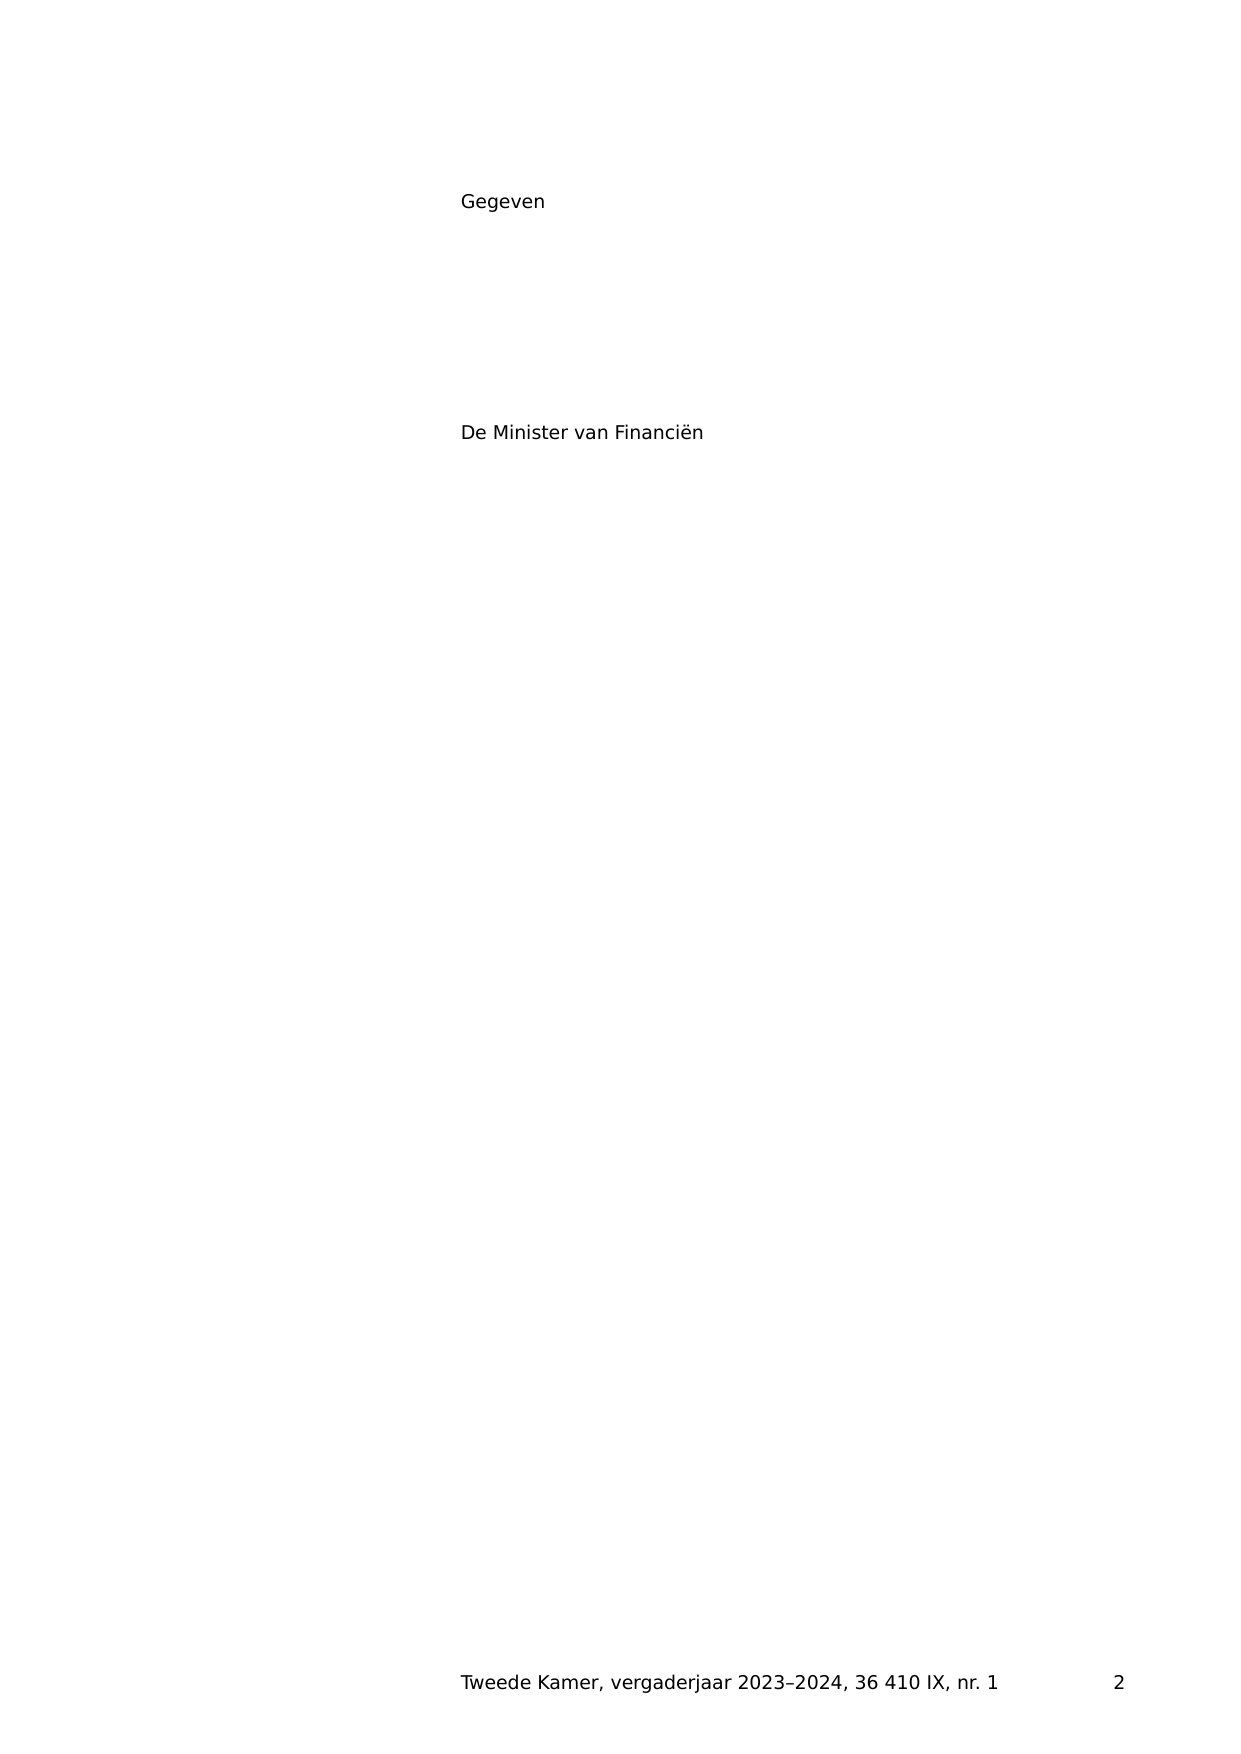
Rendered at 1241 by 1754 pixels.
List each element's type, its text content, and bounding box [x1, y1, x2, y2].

text De Minister van Financiën [461, 422, 1125, 444]
text Gegeven [461, 191, 1125, 213]
